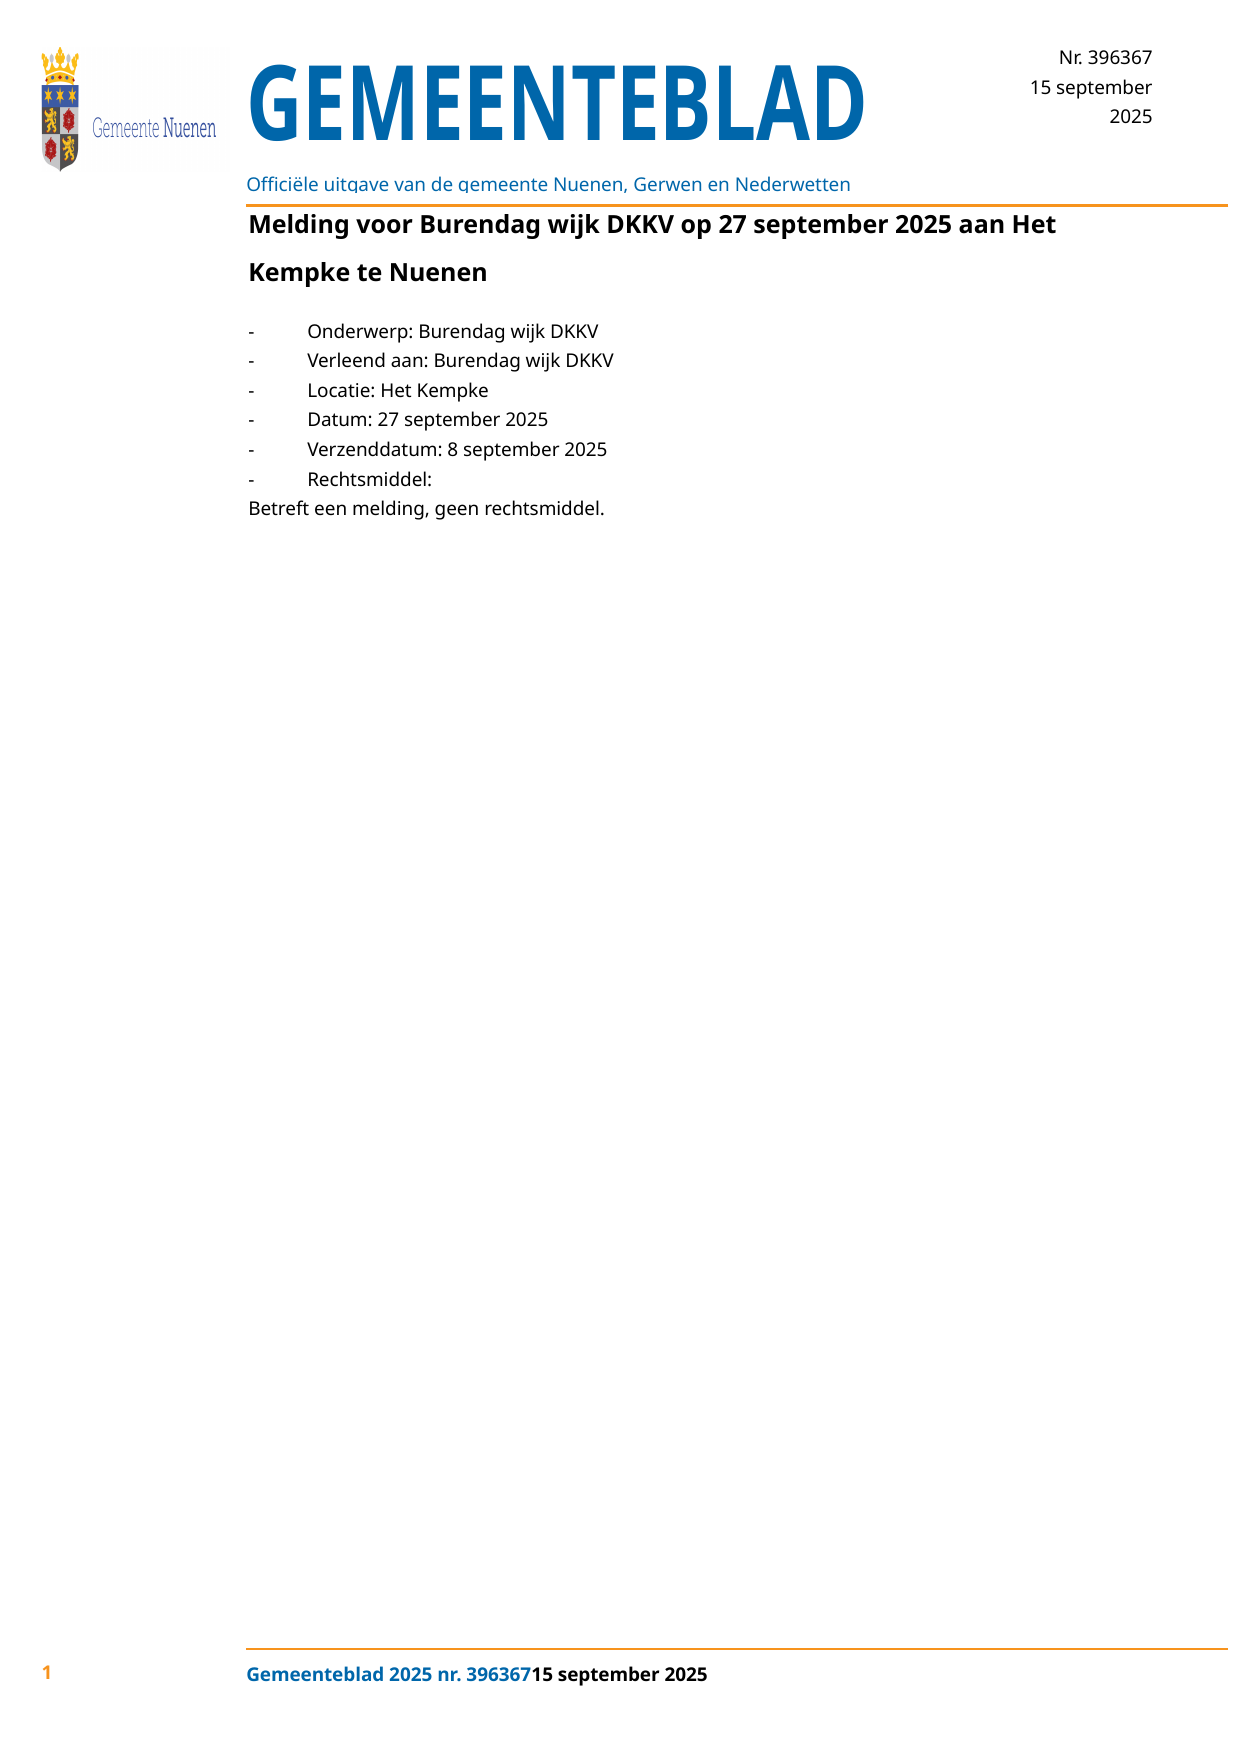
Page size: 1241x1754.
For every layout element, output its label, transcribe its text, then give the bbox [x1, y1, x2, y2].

list Rechtsmiddel: [248, 466, 1152, 492]
list Locatie: Het Kempke [248, 377, 1152, 403]
list Verleend aan: Burendag wijk DKKV [248, 347, 1152, 373]
text Melding voor Burendag wijk DKKV op 27 september 2025 aan Het Kempke te Nuenen [248, 207, 1152, 288]
list Verzenddatum: 8 september 2025 [248, 436, 1152, 462]
list Datum: 27 september 2025 [248, 407, 1152, 432]
list Onderwerp: Burendag wijk DKKV [248, 318, 1152, 344]
picture [41, 47, 231, 172]
text Betreft een melding, geen rechtsmiddel. [248, 495, 1152, 521]
